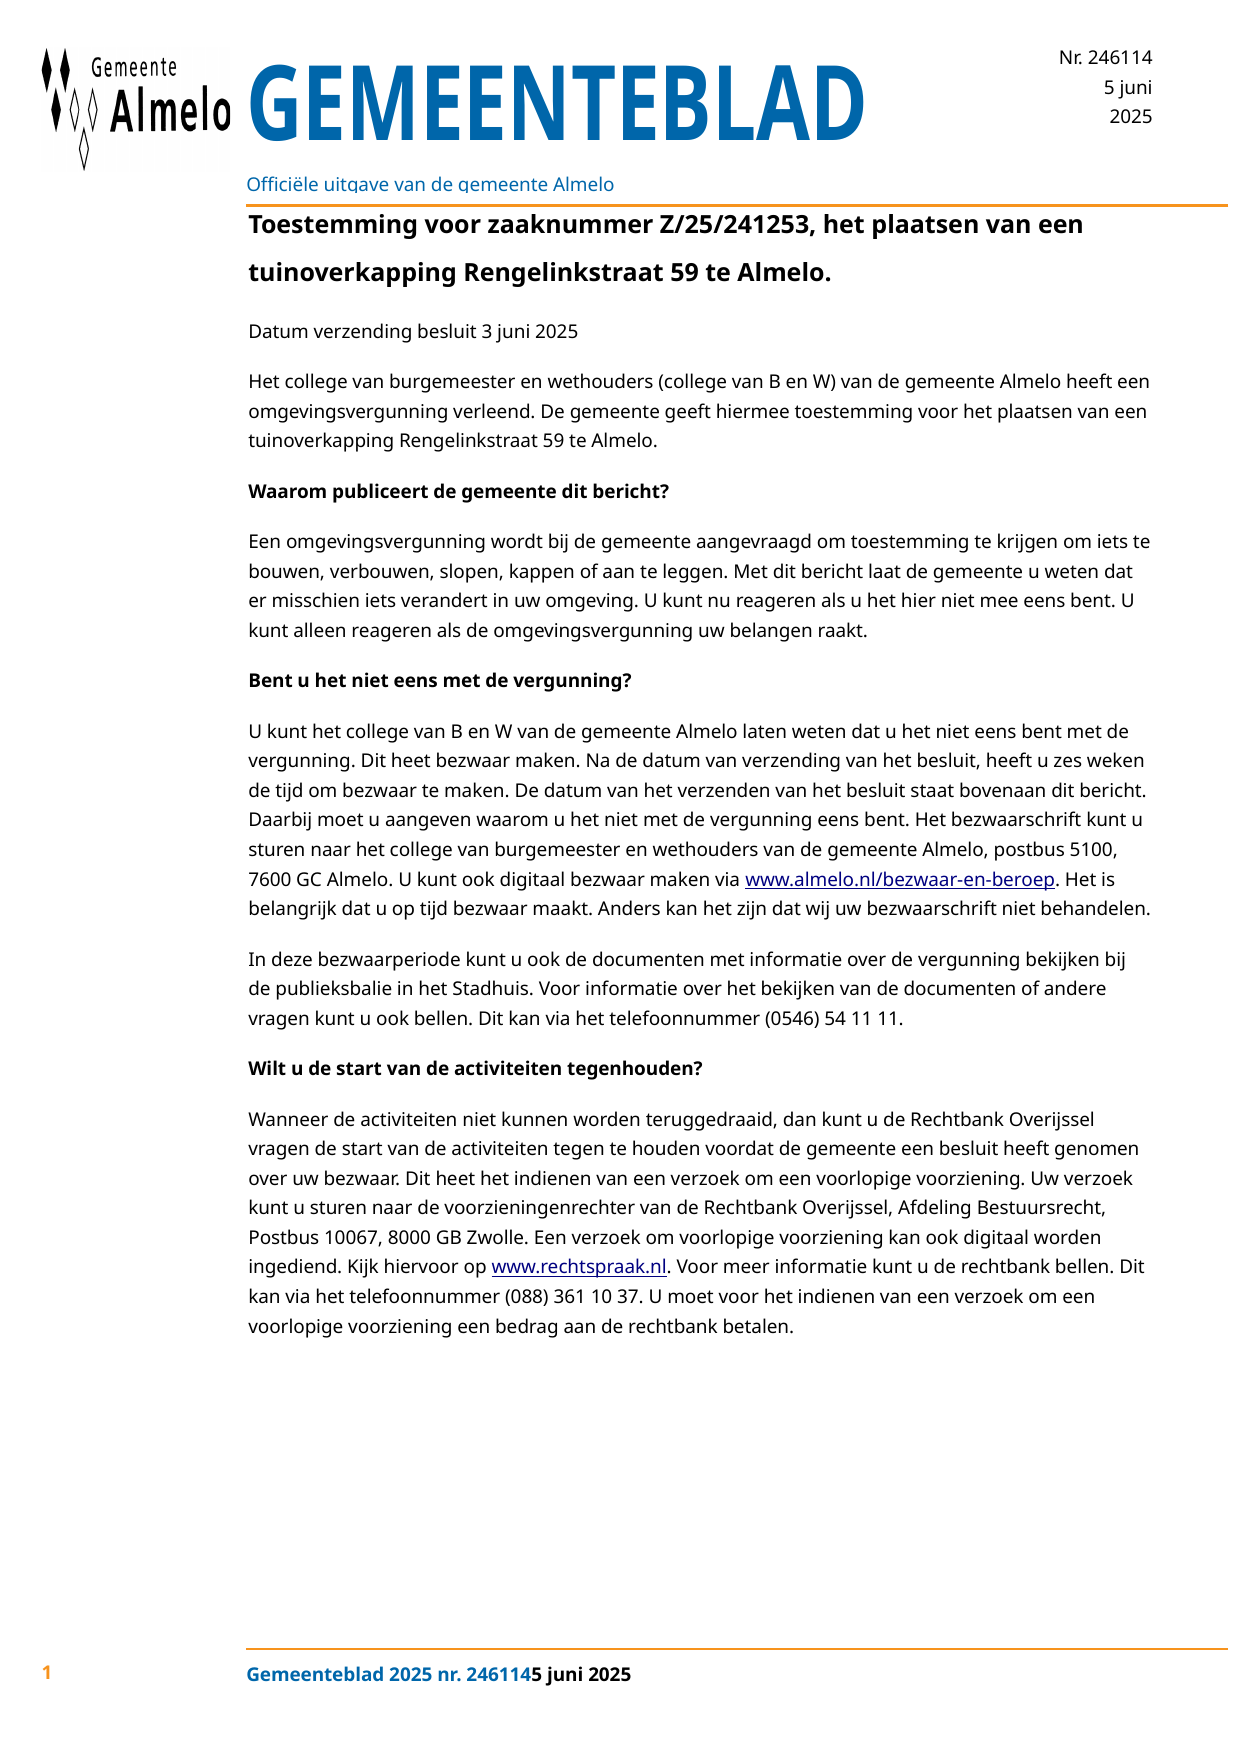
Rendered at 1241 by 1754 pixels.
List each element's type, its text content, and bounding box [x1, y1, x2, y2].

text In deze bezwaarperiode kunt u ook de documenten met informatie over de vergunning bekijken bij de publieksbalie in het Stadhuis. Voor informatie over het bekijken van de documenten of andere vragen kunt u ook bellen. Dit kan via het telefoonnummer (0546) 54 11 11. [248, 946, 1152, 1031]
text Wanneer de activiteiten niet kunnen worden teruggedraaid, dan kunt u de Rechtbank Overijssel vragen de start van de activiteiten tegen te houden voordat de gemeente een besluit heeft genomen over uw bezwaar. Dit heet het indienen van een verzoek om een voorlopige voorziening. Uw verzoek kunt u sturen naar de voorzieningenrechter van de Rechtbank Overijssel, Afdeling Bestuursrecht, Postbus 10067, 8000 GB Zwolle. Een verzoek om voorlopige voorziening kan ook digitaal worden ingediend. Kijk hiervoor op www.rechtspraak.nl. Voor meer informatie kunt u de rechtbank bellen. Dit kan via het telefoonnummer (088) 361 10 37. U moet voor het indienen van een verzoek om een voorlopige voorziening een bedrag aan de rechtbank betalen. [248, 1106, 1152, 1339]
text Bent u het niet eens met de vergunning? [248, 667, 1152, 693]
text Wilt u de start van de activiteiten tegenhouden? [248, 1055, 1152, 1081]
text Toestemming voor zaaknummer Z/25/241253, het plaatsen van een tuinoverkapping Rengelinkstraat 59 te Almelo. [248, 207, 1152, 288]
text Waarom publiceert de gemeente dit bericht? [248, 478, 1152, 504]
text Datum verzending besluit 3 juni 2025 [248, 318, 1152, 344]
picture [41, 47, 231, 172]
text Het college van burgemeester en wethouders (college van B en W) van de gemeente Almelo heeft een omgevingsvergunning verleend. De gemeente geeft hiermee toestemming voor het plaatsen van een tuinoverkapping Rengelinkstraat 59 te Almelo. [248, 368, 1152, 453]
text Een omgevingsvergunning wordt bij de gemeente aangevraagd om toestemming te krijgen om iets te bouwen, verbouwen, slopen, kappen of aan te leggen. Met dit bericht laat de gemeente u weten dat er misschien iets verandert in uw omgeving. U kunt nu reageren als u het hier niet mee eens bent. U kunt alleen reageren als de omgevingsvergunning uw belangen raakt. [248, 528, 1152, 643]
text U kunt het college van B en W van de gemeente Almelo laten weten dat u het niet eens bent met de vergunning. Dit heet bezwaar maken. Na de datum van verzending van het besluit, heeft u zes weken de tijd om bezwaar te maken. De datum van het verzenden van het besluit staat bovenaan dit bericht. Daarbij moet u aangeven waarom u het niet met de vergunning eens bent. Het bezwaarschrift kunt u sturen naar het college van burgemeester en wethouders van de gemeente Almelo, postbus 5100, 7600 GC Almelo. U kunt ook digitaal bezwaar maken via www.almelo.nl/bezwaar-en-beroep. Het is belangrijk dat u op tijd bezwaar maakt. Anders kan het zijn dat wij uw bezwaarschrift niet behandelen. [248, 718, 1152, 921]
